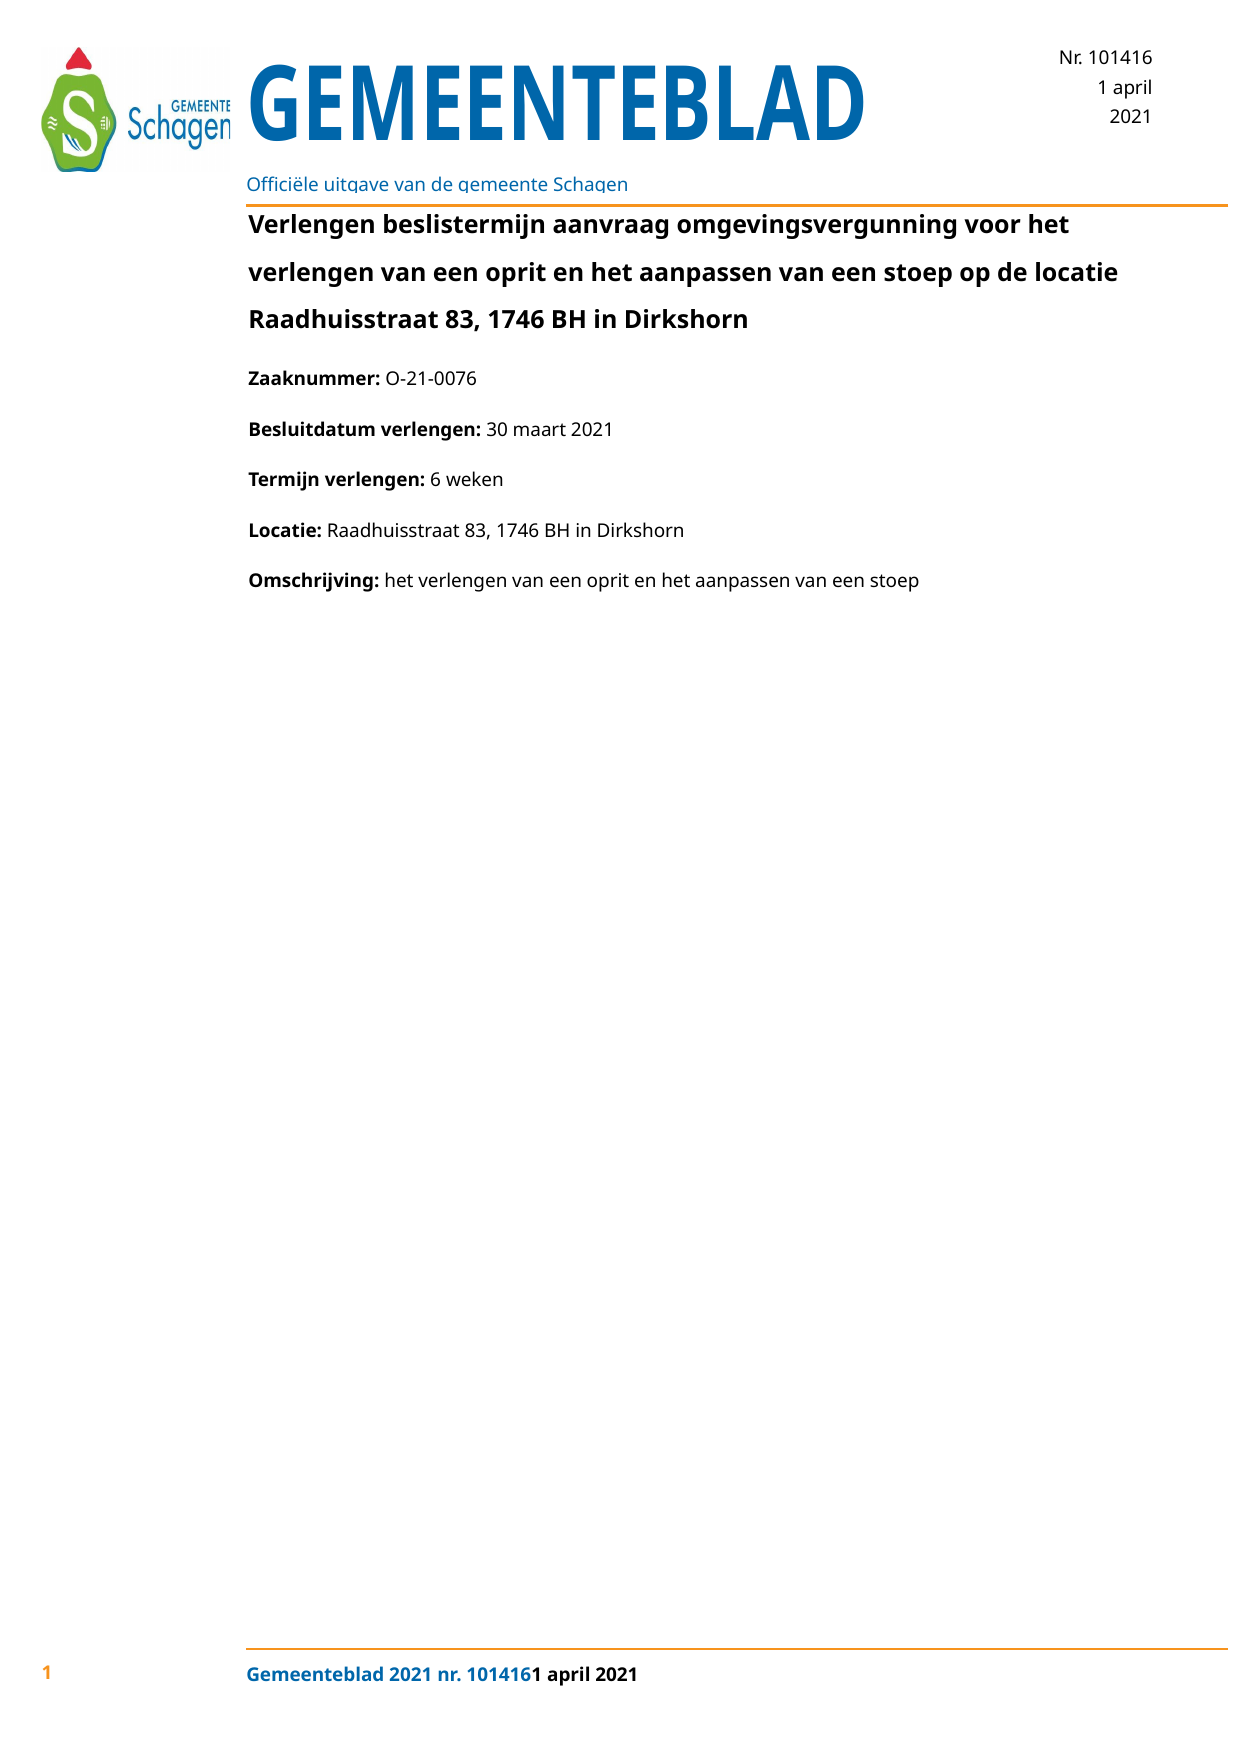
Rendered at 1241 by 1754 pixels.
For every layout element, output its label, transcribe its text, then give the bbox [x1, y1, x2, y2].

text Verlengen beslistermijn aanvraag omgevingsvergunning voor het verlengen van een oprit en het aanpassen van een stoep op de locatie Raadhuisstraat 83, 1746 BH in Dirkshorn [248, 207, 1152, 336]
text Besluitdatum verlengen: 30 maart 2021 [248, 416, 1152, 442]
text Termijn verlengen: 6 weken [248, 466, 1152, 492]
text Locatie: Raadhuisstraat 83, 1746 BH in Dirkshorn [248, 517, 1152, 542]
text Zaaknummer: O-21-0076 [248, 366, 1152, 391]
picture [41, 47, 231, 172]
text Omschrijving: het verlengen van een oprit en het aanpassen van een stoep [248, 567, 1152, 593]
